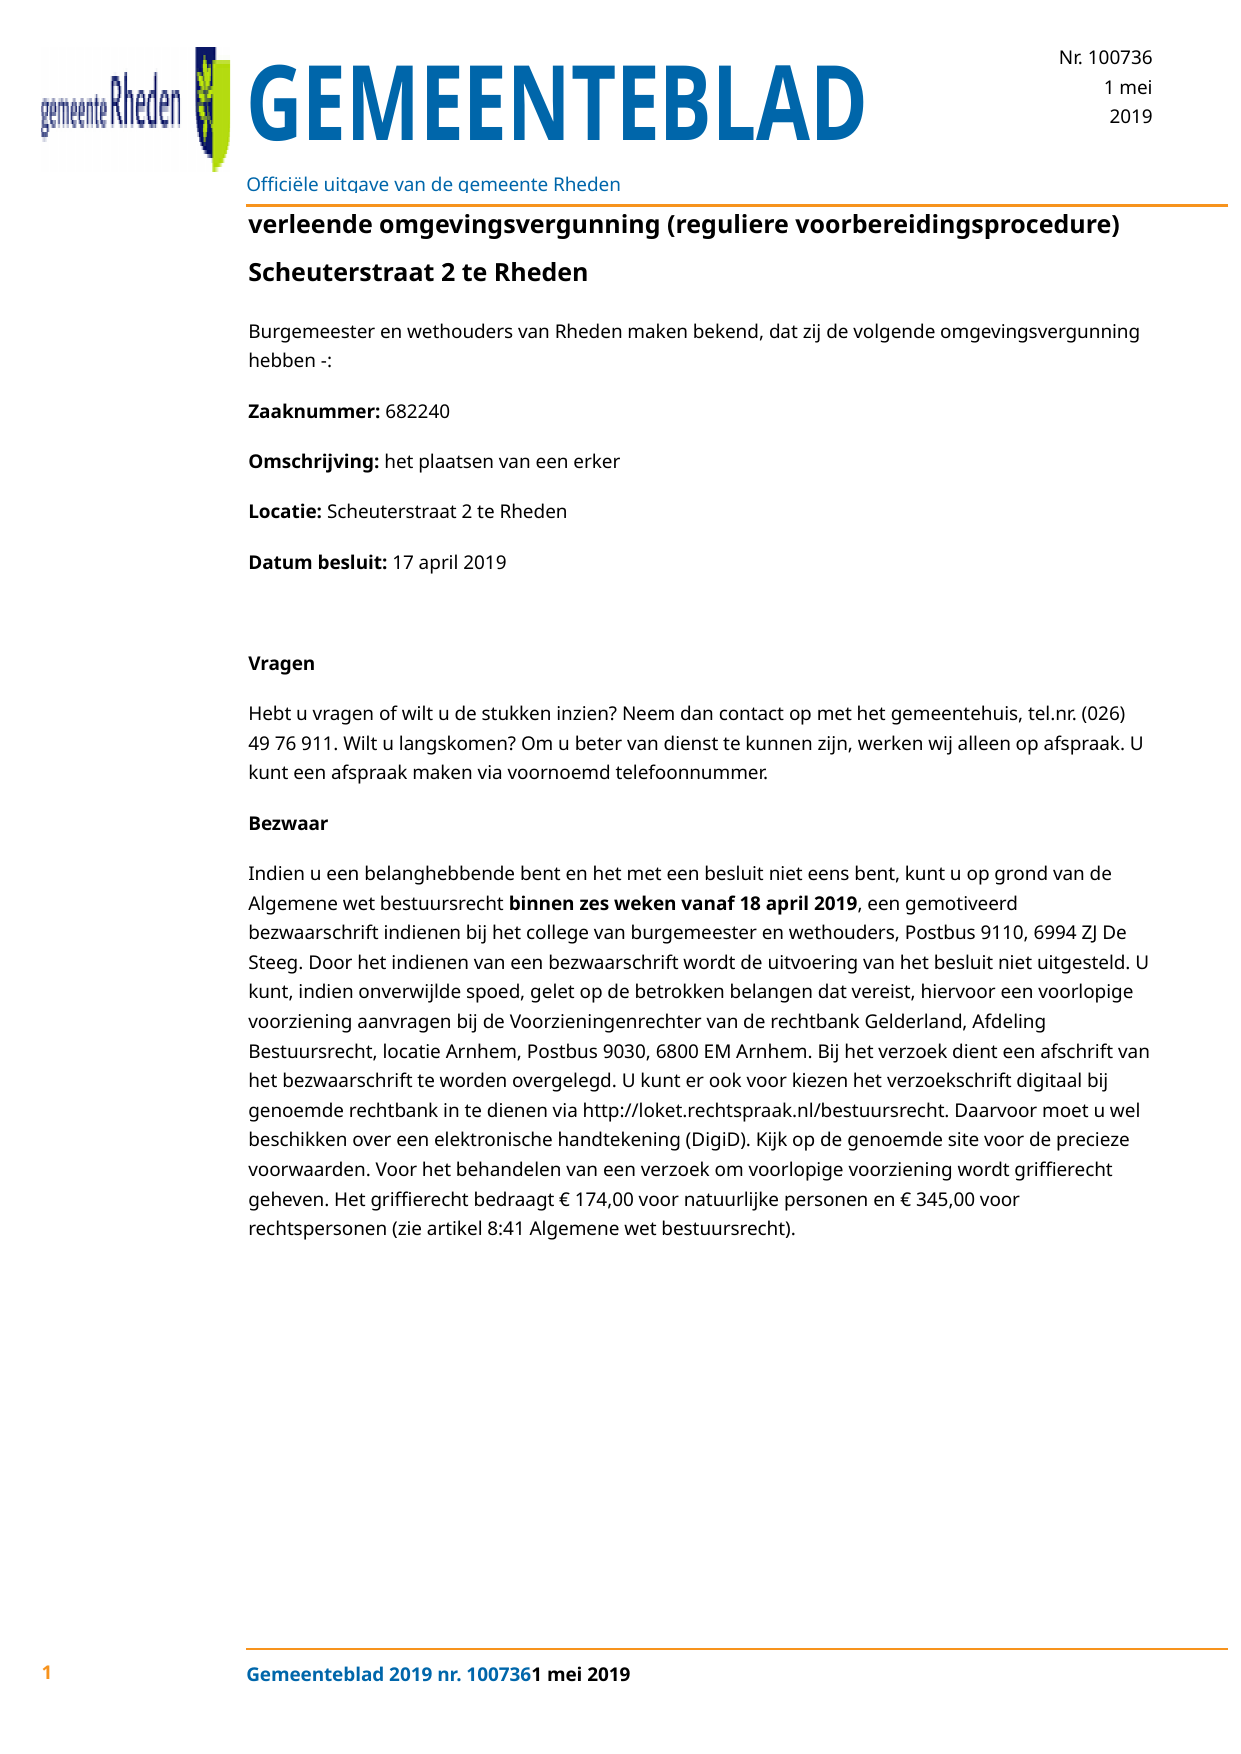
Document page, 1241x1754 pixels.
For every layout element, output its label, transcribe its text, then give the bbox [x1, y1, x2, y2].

picture [41, 47, 231, 172]
text verleende omgevingsvergunning (reguliere voorbereidingsprocedure) Scheuterstraat 2 te Rheden [248, 207, 1152, 288]
text Bezwaar [248, 810, 1152, 836]
text Vragen [248, 650, 1152, 676]
text Locatie: Scheuterstraat 2 te Rheden [248, 499, 1152, 524]
text Hebt u vragen of wilt u de stukken inzien? Neem dan contact op met het gemeentehuis, tel.nr. (026) 49 76 911. Wilt u langskomen? Om u beter van dienst te kunnen zijn, werken wij alleen op afspraak. U kunt een afspraak maken via voornoemd telefoonnummer. [248, 700, 1152, 785]
text Indien u een belanghebbende bent en het met een besluit niet eens bent, kunt u op grond van de Algemene wet bestuursrecht binnen zes weken vanaf 18 april 2019, een gemotiveerd bezwaarschrift indienen bij het college van burgemeester en wethouders, Postbus 9110, 6994 ZJ De Steeg. Door het indienen van een bezwaarschrift wordt de uitvoering van het besluit niet uitgesteld. U kunt, indien onverwijlde spoed, gelet op de betrokken belangen dat vereist, hiervoor een voorlopige voorziening aanvragen bij de Voorzieningenrechter van de rechtbank Gelderland, Afdeling Bestuursrecht, locatie Arnhem, Postbus 9030, 6800 EM Arnhem. Bij het verzoek dient een afschrift van het bezwaarschrift te worden overgelegd. U kunt er ook voor kiezen het verzoekschrift digitaal bij genoemde rechtbank in te dienen via http://loket.rechtspraak.nl/bestuursrecht. Daarvoor moet u wel beschikken over een elektronische handtekening (DigiD). Kijk op de genoemde site voor de precieze voorwaarden. Voor het behandelen van een verzoek om voorlopige voorziening wordt griffierecht geheven. Het griffierecht bedraagt € 174,00 voor natuurlijke personen en € 345,00 voor rechtspersonen (zie artikel 8:41 Algemene wet bestuursrecht). [248, 860, 1152, 1241]
text Omschrijving: het plaatsen van een erker [248, 448, 1152, 474]
text Burgemeester en wethouders van Rheden maken bekend, dat zij de volgende omgevingsvergunning hebben -: [248, 318, 1152, 373]
text Datum besluit: 17 april 2019 [248, 549, 1152, 575]
text Zaaknummer: 682240 [248, 398, 1152, 424]
